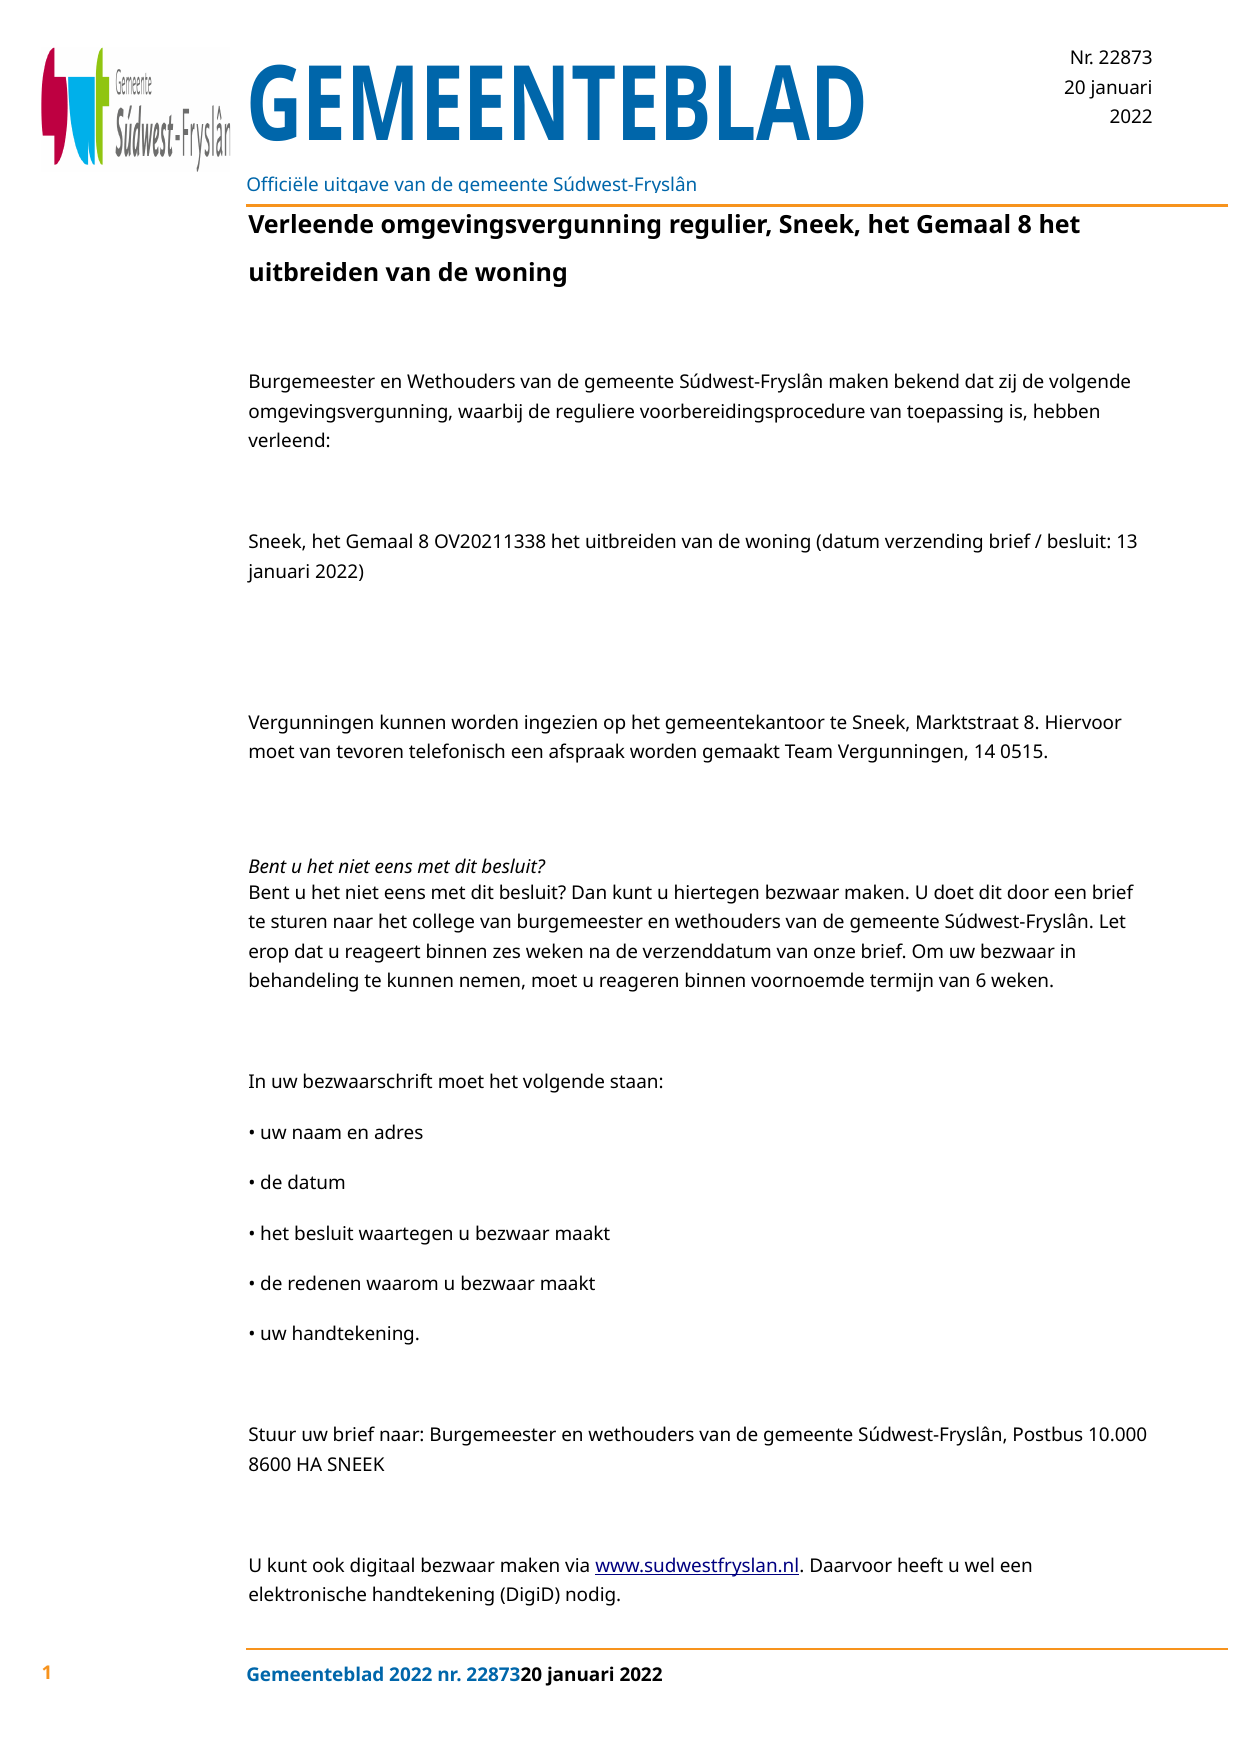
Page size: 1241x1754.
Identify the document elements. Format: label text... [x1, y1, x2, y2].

text • de redenen waarom u bezwaar maakt [248, 1270, 1152, 1296]
text In uw bezwaarschrift moet het volgende staan: [248, 1068, 1152, 1094]
text Sneek, het Gemaal 8 OV20211338 het uitbreiden van de woning (datum verzending brief / besluit: 13 januari 2022) [248, 528, 1152, 584]
text • het besluit waartegen u bezwaar maakt [248, 1220, 1152, 1245]
picture [41, 47, 231, 172]
text Vergunningen kunnen worden ingezien op het gemeentekantoor te Sneek, Marktstraat 8. Hiervoor moet van tevoren telefonisch een afspraak worden gemaakt Team Vergunningen, 14 0515. [248, 709, 1152, 764]
text • uw handtekening. [248, 1321, 1152, 1346]
text Bent u het niet eens met dit besluit? [248, 853, 1152, 879]
text Burgemeester en Wethouders van de gemeente Súdwest-Fryslân maken bekend dat zij de volgende omgevingsvergunning, waarbij de reguliere voorbereidingsprocedure van toepassing is, hebben verleend: [248, 368, 1152, 453]
text Bent u het niet eens met dit besluit? Dan kunt u hiertegen bezwaar maken. U doet dit door een brief te sturen naar het college van burgemeester en wethouders van de gemeente Súdwest-Fryslân. Let erop dat u reageert binnen zes weken na de verzenddatum van onze brief. Om uw bezwaar in behandeling te kunnen nemen, moet u reageren binnen voornoemde termijn van 6 weken. [248, 879, 1152, 993]
text Stuur uw brief naar: Burgemeester en wethouders van de gemeente Súdwest-Fryslân, Postbus 10.000 8600 HA SNEEK [248, 1421, 1152, 1477]
text Verleende omgevingsvergunning regulier, Sneek, het Gemaal 8 het uitbreiden van de woning [248, 207, 1152, 288]
text U kunt ook digitaal bezwaar maken via www.sudwestfryslan.nl. Daarvoor heeft u wel een elektronische handtekening (DigiD) nodig. [248, 1552, 1152, 1607]
text • uw naam en adres [248, 1119, 1152, 1144]
text • de datum [248, 1169, 1152, 1195]
